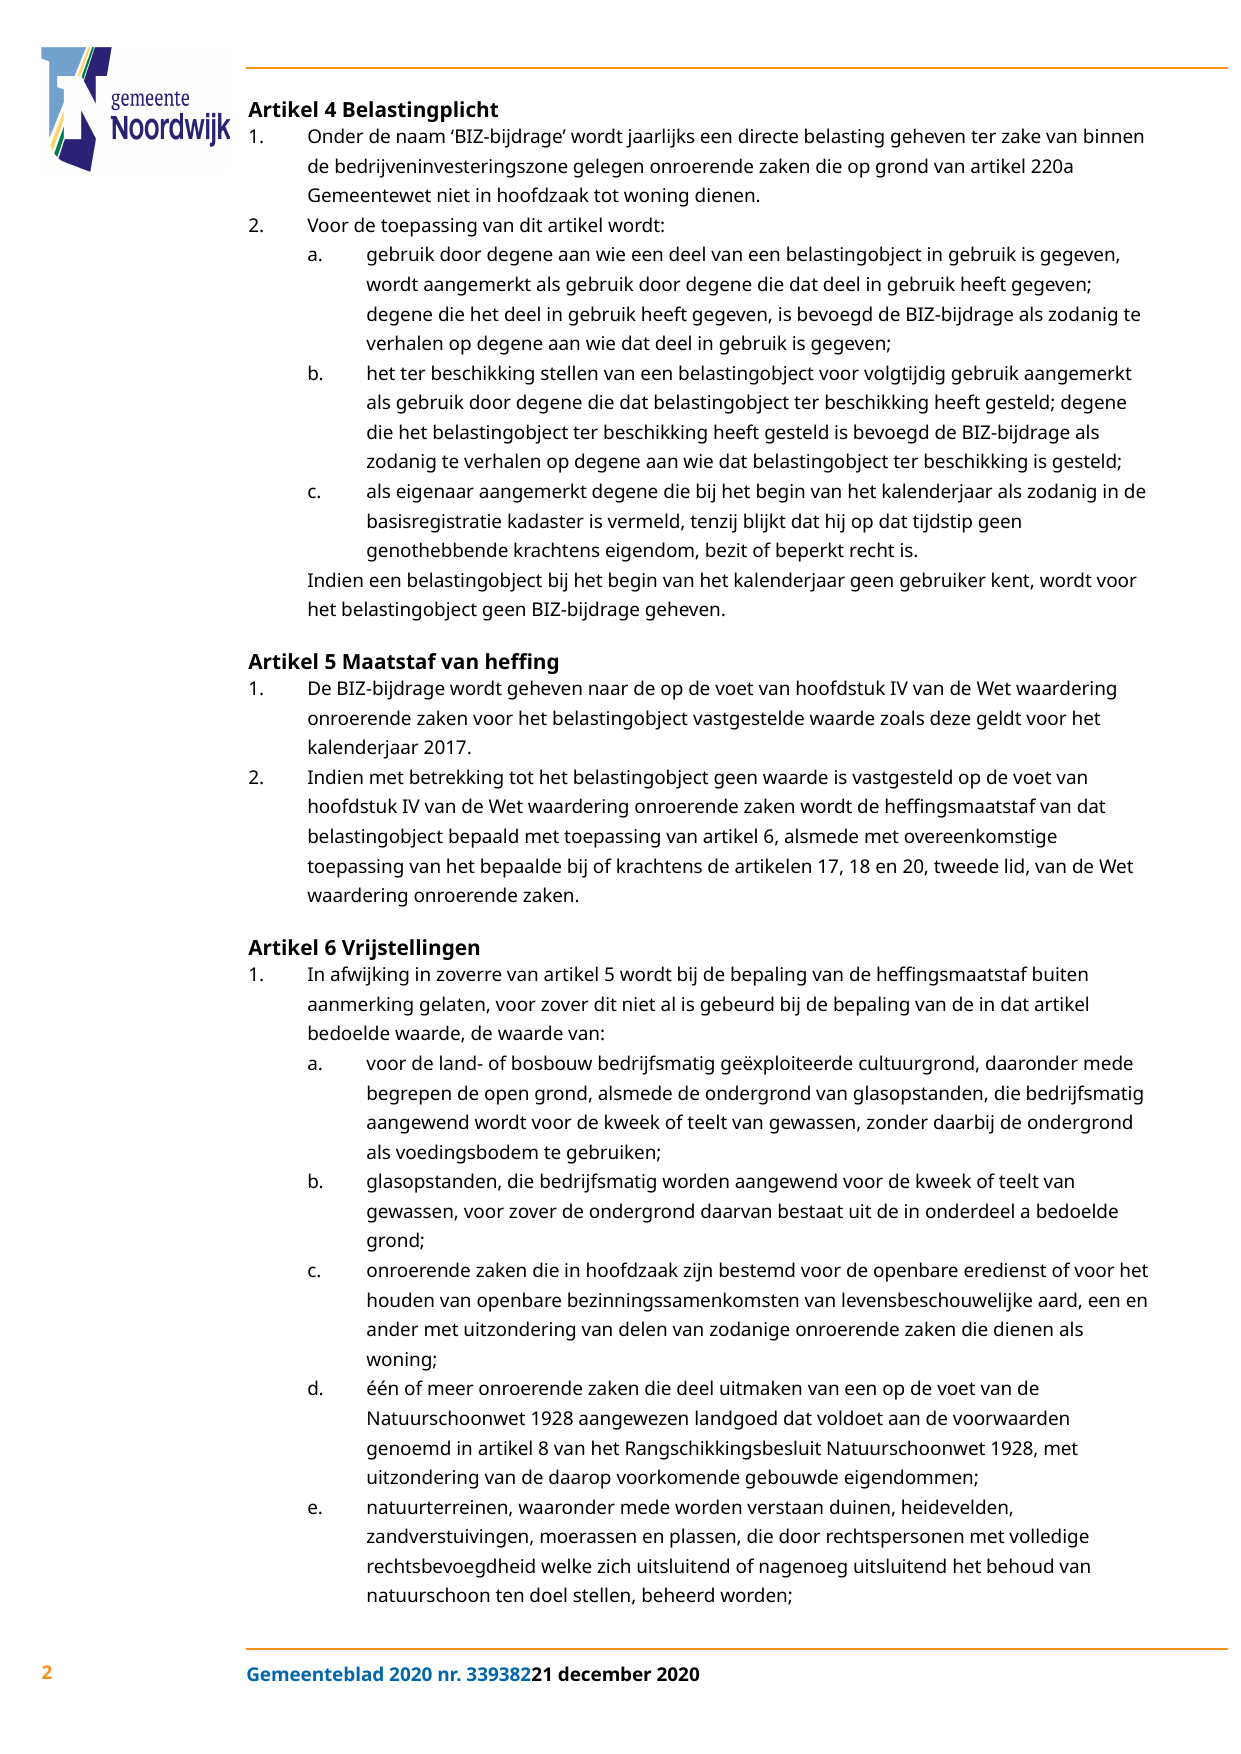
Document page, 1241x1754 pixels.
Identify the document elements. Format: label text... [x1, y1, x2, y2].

text Artikel 5 Maatstaf van heffing [248, 647, 1152, 675]
list Voor de toepassing van dit artikel wordt: [248, 212, 1152, 238]
list gebruik door degene aan wie een deel van een belastingobject in gebruik is gegeven, wordt aangemerkt als gebruik door degene die dat deel in gebruik heeft gegeven; degene die het deel in gebruik heeft gegeven, is bevoegd de BIZ-bijdrage als zodanig te verhalen op degene aan wie dat deel in gebruik is gegeven; [307, 242, 1152, 356]
list Indien met betrekking tot het belastingobject geen waarde is vastgesteld op de voet van hoofdstuk IV van de Wet waardering onroerende zaken wordt de heffingsmaatstaf van dat belastingobject bepaald met toepassing van artikel 6, alsmede met overeenkomstige toepassing van het bepaalde bij of krachtens de artikelen 17, 18 en 20, tweede lid, van de Wet waardering onroerende zaken. [248, 764, 1152, 908]
list het ter beschikking stellen van een belastingobject voor volgtijdig gebruik aangemerkt als gebruik door degene die dat belastingobject ter beschikking heeft gesteld; degene die het belastingobject ter beschikking heeft gesteld is bevoegd de BIZ-bijdrage als zodanig te verhalen op degene aan wie dat belastingobject ter beschikking is gesteld; [307, 360, 1152, 474]
list onroerende zaken die in hoofdzaak zijn bestemd voor de openbare eredienst of voor het houden van openbare bezinningssamenkomsten van levensbeschouwelijke aard, een en ander met uitzondering van delen van zodanige onroerende zaken die dienen als woning; [307, 1257, 1152, 1372]
list natuurterreinen, waaronder mede worden verstaan duinen, heidevelden, zandverstuivingen, moerassen en plassen, die door rechtspersonen met volledige rechtsbevoegdheid welke zich uitsluitend of nagenoeg uitsluitend het behoud van natuurschoon ten doel stellen, beheerd worden; [307, 1494, 1152, 1608]
text Artikel 6 Vrijstellingen [248, 933, 1152, 961]
picture [41, 47, 231, 172]
list Onder de naam ‘BIZ-bijdrage’ wordt jaarlijks een directe belasting geheven ter zake van binnen de bedrijveninvesteringszone gelegen onroerende zaken die op grond van artikel 220a Gemeentewet niet in hoofdzaak tot woning dienen. [248, 123, 1152, 208]
list één of meer onroerende zaken die deel uitmaken van een op de voet van de Natuurschoonwet 1928 aangewezen landgoed dat voldoet aan de voorwaarden genoemd in artikel 8 van het Rangschikkingsbesluit Natuurschoonwet 1928, met uitzondering van de daarop voorkomende gebouwde eigendommen; [307, 1376, 1152, 1490]
list De BIZ-bijdrage wordt geheven naar de op de voet van hoofdstuk IV van de Wet waardering onroerende zaken voor het belastingobject vastgestelde waarde zoals deze geldt voor het kalenderjaar 2017. [248, 675, 1152, 760]
text Artikel 4 Belastingplicht [248, 95, 1152, 123]
list voor de land- of bosbouw bedrijfsmatig geëxploiteerde cultuurgrond, daaronder mede begrepen de open grond, alsmede de ondergrond van glasopstanden, die bedrijfsmatig aangewend wordt voor de kweek of teelt van gewassen, zonder daarbij de ondergrond als voedingsbodem te gebruiken; [307, 1050, 1152, 1164]
list Indien een belastingobject bij het begin van het kalenderjaar geen gebruiker kent, wordt voor het belastingobject geen BIZ-bijdrage geheven. [248, 567, 1152, 622]
list In afwijking in zoverre van artikel 5 wordt bij de bepaling van de heffingsmaatstaf buiten aanmerking gelaten, voor zover dit niet al is gebeurd bij de bepaling van de in dat artikel bedoelde waarde, de waarde van: [248, 961, 1152, 1046]
list als eigenaar aangemerkt degene die bij het begin van het kalenderjaar als zodanig in de basisregistratie kadaster is vermeld, tenzij blijkt dat hij op dat tijdstip geen genothebbende krachtens eigendom, bezit of beperkt recht is. [307, 478, 1152, 563]
list glasopstanden, die bedrijfsmatig worden aangewend voor de kweek of teelt van gewassen, voor zover de ondergrond daarvan bestaat uit de in onderdeel a bedoelde grond; [307, 1168, 1152, 1253]
